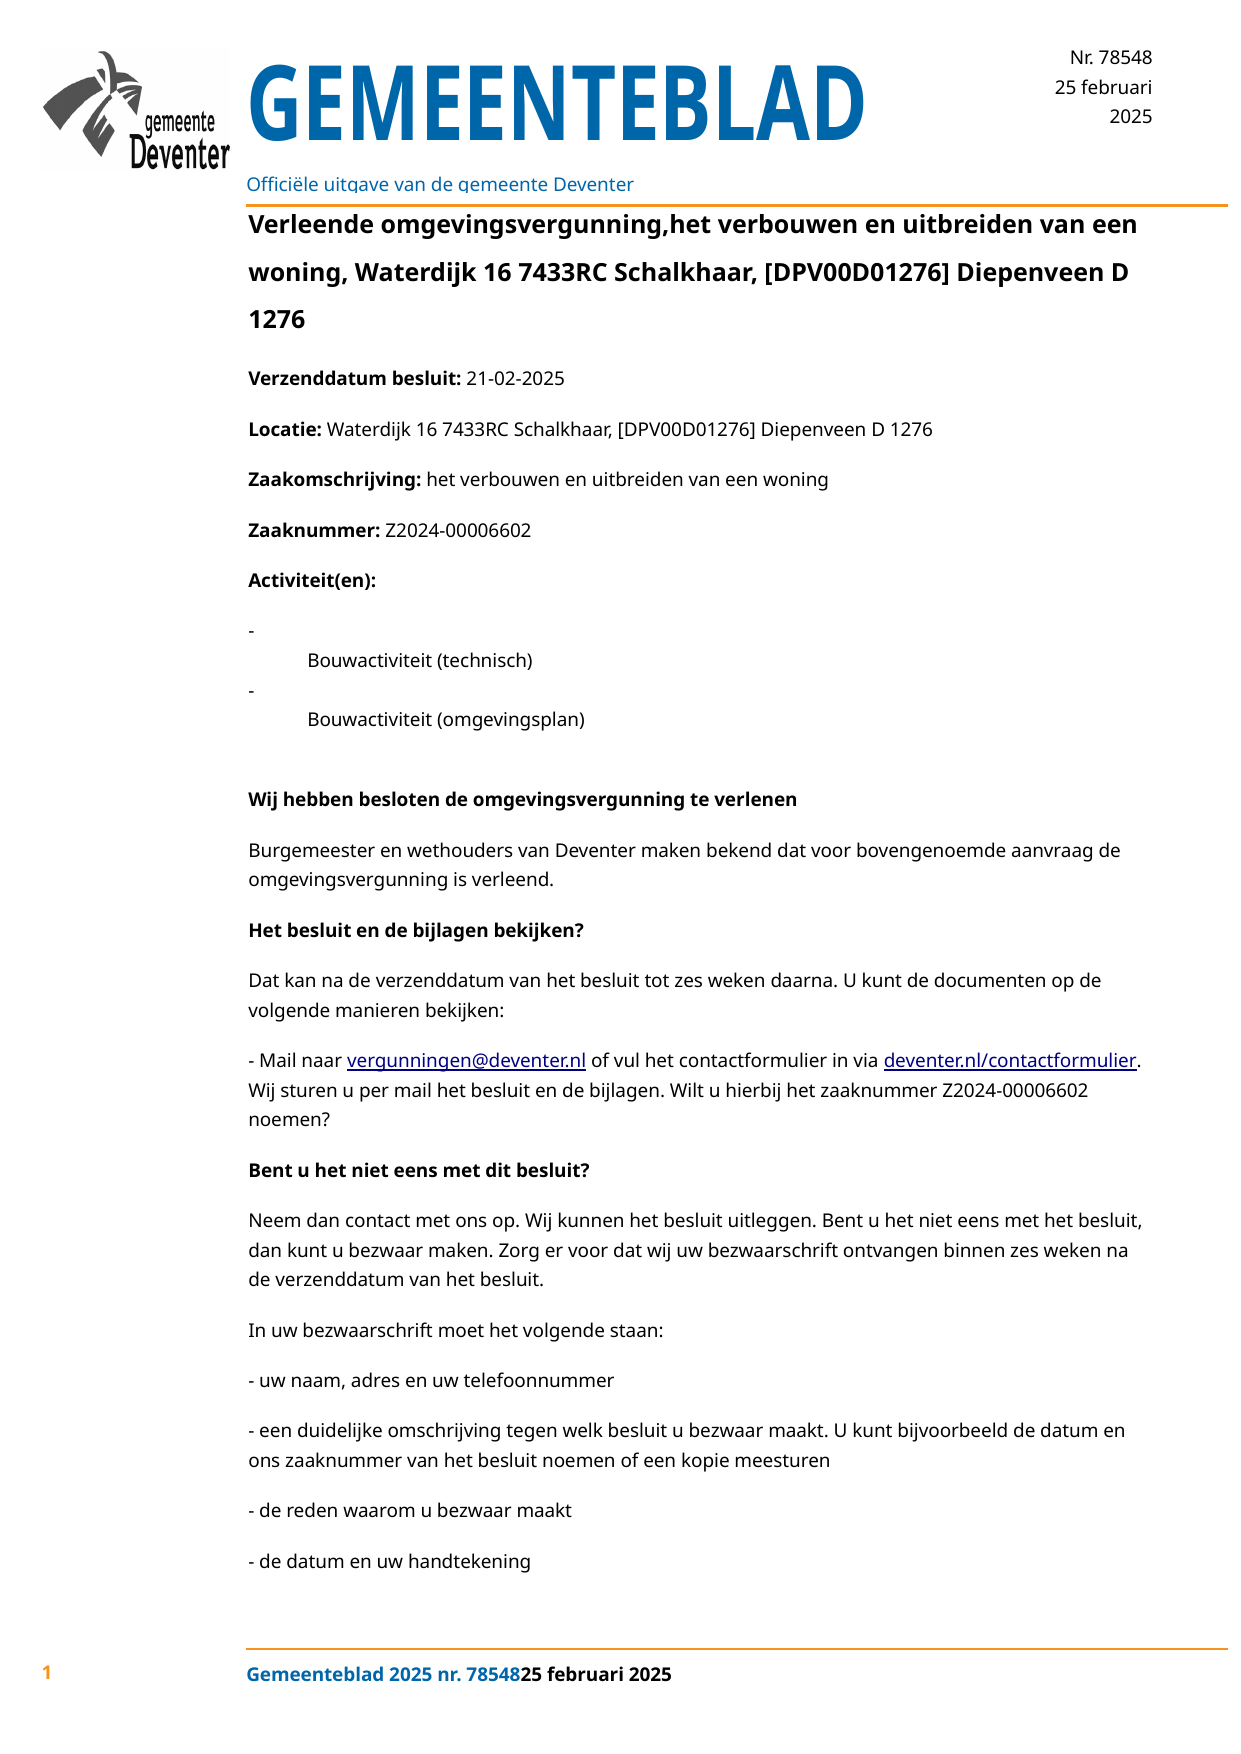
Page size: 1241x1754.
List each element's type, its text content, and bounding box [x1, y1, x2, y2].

text - Mail naar vergunningen@deventer.nl of vul het contactformulier in via deventer.nl/contactformulier. Wij sturen u per mail het besluit en de bijlagen. Wilt u hierbij het zaaknummer Z2024-00006602 noemen? [248, 1047, 1152, 1132]
text Bent u het niet eens met dit besluit? [248, 1157, 1152, 1182]
text Activiteit(en): [248, 567, 1152, 593]
text Neem dan contact met ons op. Wij kunnen het besluit uitleggen. Bent u het niet eens met het besluit, dan kunt u bezwaar maken. Zorg er voor dat wij uw bezwaarschrift ontvangen binnen zes weken na de verzenddatum van het besluit. [248, 1207, 1152, 1292]
list Bouwactiviteit (technisch) [248, 647, 1152, 673]
text In uw bezwaarschrift moet het volgende staan: [248, 1317, 1152, 1342]
text Dat kan na de verzenddatum van het besluit tot zes weken daarna. U kunt de documenten op de volgende manieren bekijken: [248, 967, 1152, 1022]
text Verzenddatum besluit: 21-02-2025 [248, 366, 1152, 391]
picture [41, 47, 231, 172]
text - een duidelijke omschrijving tegen welk besluit u bezwaar maakt. U kunt bijvoorbeeld de datum en ons zaaknummer van het besluit noemen of een kopie meesturen [248, 1418, 1152, 1473]
text Zaaknummer: Z2024-00006602 [248, 517, 1152, 542]
text Het besluit en de bijlagen bekijken? [248, 917, 1152, 942]
text Locatie: Waterdijk 16 7433RC Schalkhaar, [DPV00D01276] Diepenveen D 1276 [248, 416, 1152, 442]
text Zaakomschrijving: het verbouwen en uitbreiden van een woning [248, 466, 1152, 492]
text Wij hebben besloten de omgevingsvergunning te verlenen [248, 786, 1152, 812]
list Bouwactiviteit (omgevingsplan) [248, 706, 1152, 732]
text - uw naam, adres en uw telefoonnummer [248, 1367, 1152, 1393]
text - de reden waarom u bezwaar maakt [248, 1498, 1152, 1523]
text Burgemeester en wethouders van Deventer maken bekend dat voor bovengenoemde aanvraag de omgevingsvergunning is verleend. [248, 837, 1152, 892]
text Verleende omgevingsvergunning,het verbouwen en uitbreiden van een woning, Waterdijk 16 7433RC Schalkhaar, [DPV00D01276] Diepenveen D 1276 [248, 207, 1152, 336]
text - de datum en uw handtekening [248, 1548, 1152, 1574]
